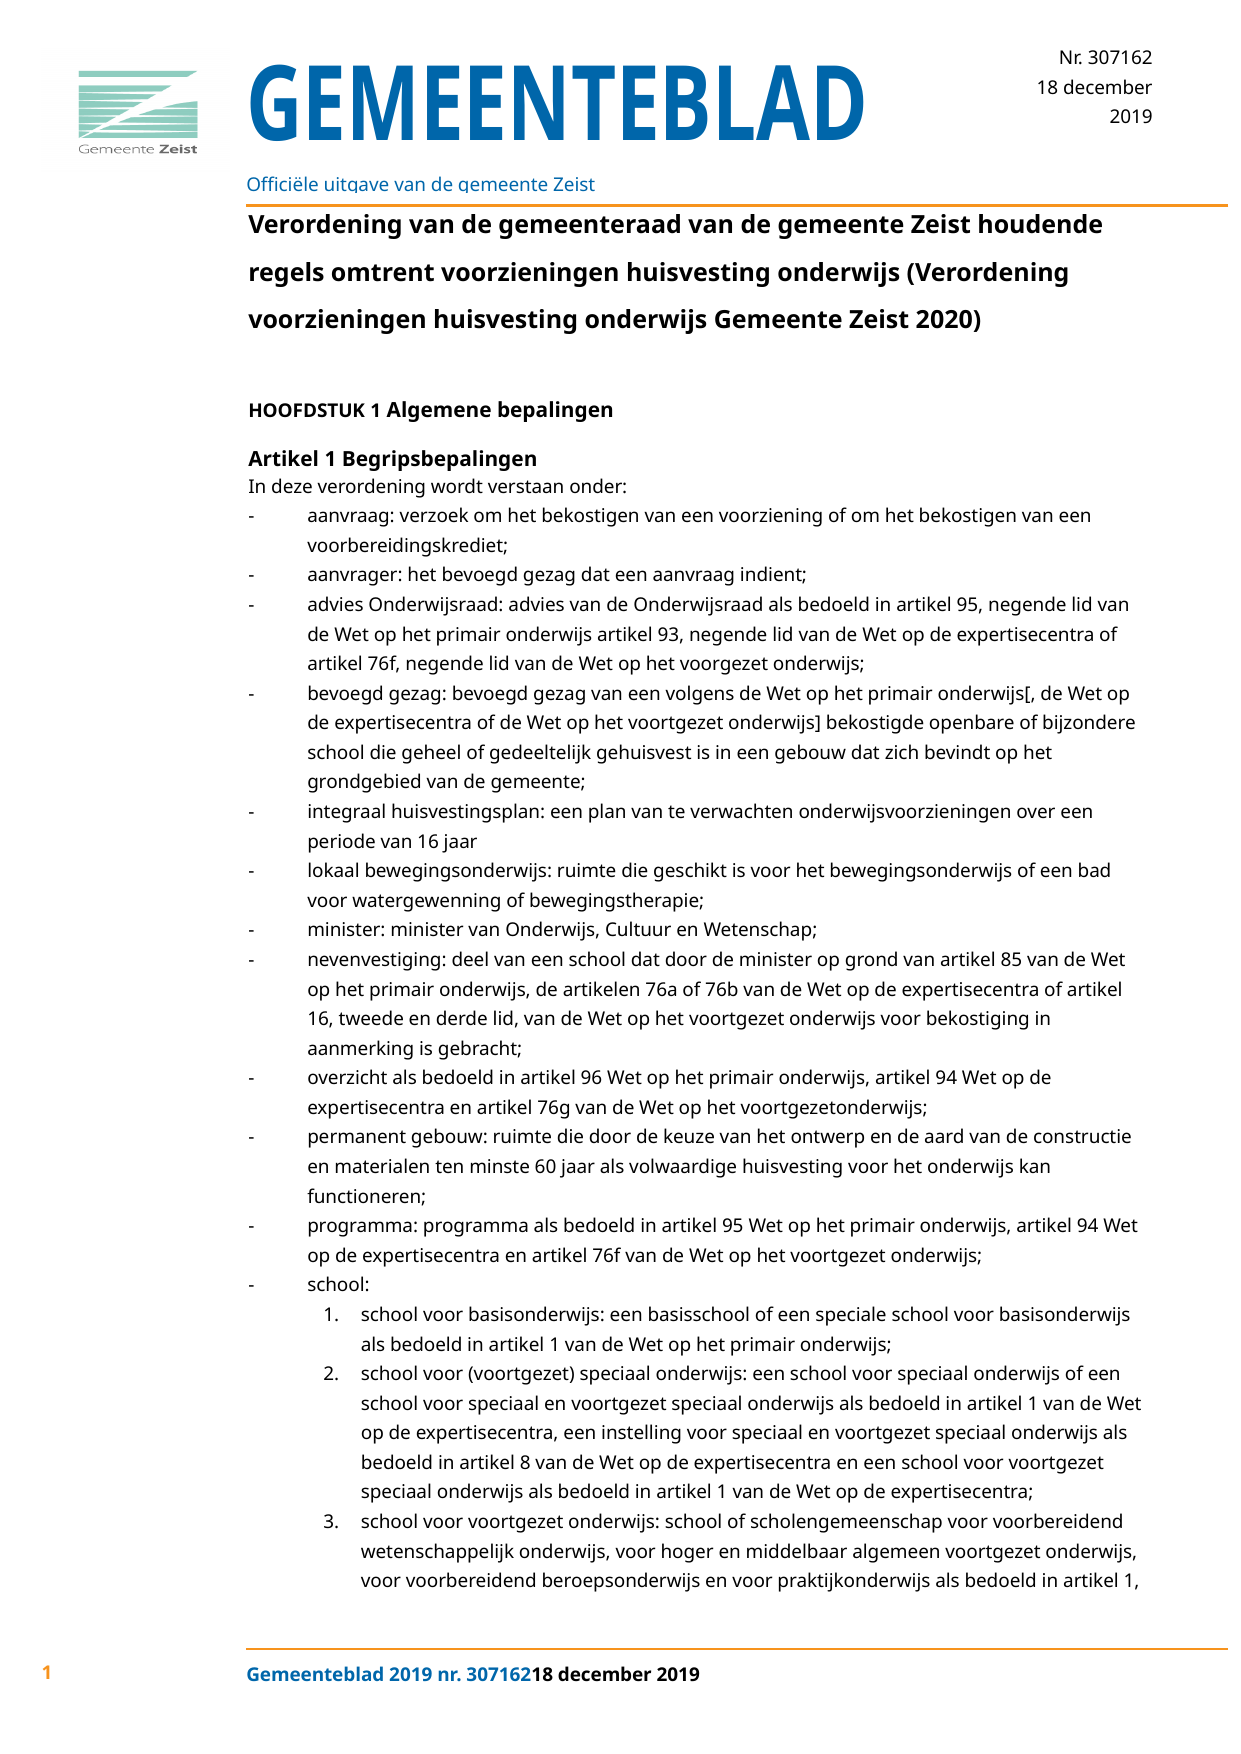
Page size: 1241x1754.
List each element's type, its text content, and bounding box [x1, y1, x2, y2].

list school voor (voortgezet) speciaal onderwijs: een school voor speciaal onderwijs of een school voor speciaal en voortgezet speciaal onderwijs als bedoeld in artikel 1 van de Wet op de expertisecentra, een instelling voor speciaal en voortgezet speciaal onderwijs als bedoeld in artikel 8 van de Wet op de expertisecentra en een school voor voortgezet speciaal onderwijs als bedoeld in artikel 1 van de Wet op de expertisecentra; [323, 1360, 1152, 1504]
list advies Onderwijsraad: advies van de Onderwijsraad als bedoeld in artikel 95, negende lid van de Wet op het primair onderwijs artikel 93, negende lid van de Wet op de expertisecentra of artikel 76f, negende lid van de Wet op het voorgezet onderwijs; [248, 591, 1152, 676]
list permanent gebouw: ruimte die door de keuze van het ontwerp en de aard van de constructie en materialen ten minste 60 jaar als volwaardige huisvesting voor het onderwijs kan functioneren; [248, 1124, 1152, 1208]
list minister: minister van Onderwijs, Cultuur en Wetenschap; [248, 917, 1152, 942]
list school: [248, 1272, 1152, 1297]
list school voor voortgezet onderwijs: school of scholengemeenschap voor voorbereidend wetenschappelijk onderwijs, voor hoger en middelbaar algemeen voortgezet onderwijs, voor voorbereidend beroepsonderwijs en voor praktijkonderwijs als bedoeld in artikel 1, [323, 1508, 1152, 1593]
list school voor basisonderwijs: een basisschool of een speciale school voor basisonderwijs als bedoeld in artikel 1 van de Wet op het primair onderwijs; [323, 1301, 1152, 1356]
text HOOFDSTUK 1 Algemene bepalingen [248, 395, 1152, 423]
text In deze verordening wordt verstaan onder: [248, 473, 1152, 498]
list bevoegd gezag: bevoegd gezag van een volgens de Wet op het primair onderwijs[, de Wet op de expertisecentra of de Wet op het voortgezet onderwijs] bekostigde openbare of bijzondere school die geheel of gedeeltelijk gehuisvest is in een gebouw dat zich bevindt op het grondgebied van de gemeente; [248, 680, 1152, 794]
list aanvraag: verzoek om het bekostigen van een voorziening of om het bekostigen van een voorbereidingskrediet; [248, 502, 1152, 558]
picture [41, 47, 231, 172]
list aanvrager: het bevoegd gezag dat een aanvraag indient; [248, 562, 1152, 587]
list programma: programma als bedoeld in artikel 95 Wet op het primair onderwijs, artikel 94 Wet op de expertisecentra en artikel 76f van de Wet op het voortgezet onderwijs; [248, 1212, 1152, 1268]
list lokaal bewegingsonderwijs: ruimte die geschikt is voor het bewegingsonderwijs of een bad voor watergewenning of bewegingstherapie; [248, 857, 1152, 913]
text Artikel 1 Begripsbepalingen [248, 444, 1152, 473]
list nevenvestiging: deel van een school dat door de minister op grond van artikel 85 van de Wet op het primair onderwijs, de artikelen 76a of 76b van de Wet op de expertisecentra of artikel 16, tweede en derde lid, van de Wet op het voortgezet onderwijs voor bekostiging in aanmerking is gebracht; [248, 946, 1152, 1061]
text Verordening van de gemeenteraad van de gemeente Zeist houdende regels omtrent voorzieningen huisvesting onderwijs (Verordening voorzieningen huisvesting onderwijs Gemeente Zeist 2020) [248, 207, 1152, 336]
list integraal huisvestingsplan: een plan van te verwachten onderwijsvoorzieningen over een periode van 16 jaar [248, 798, 1152, 853]
list overzicht als bedoeld in artikel 96 Wet op het primair onderwijs, artikel 94 Wet op de expertisecentra en artikel 76g van de Wet op het voortgezetonderwijs; [248, 1064, 1152, 1120]
